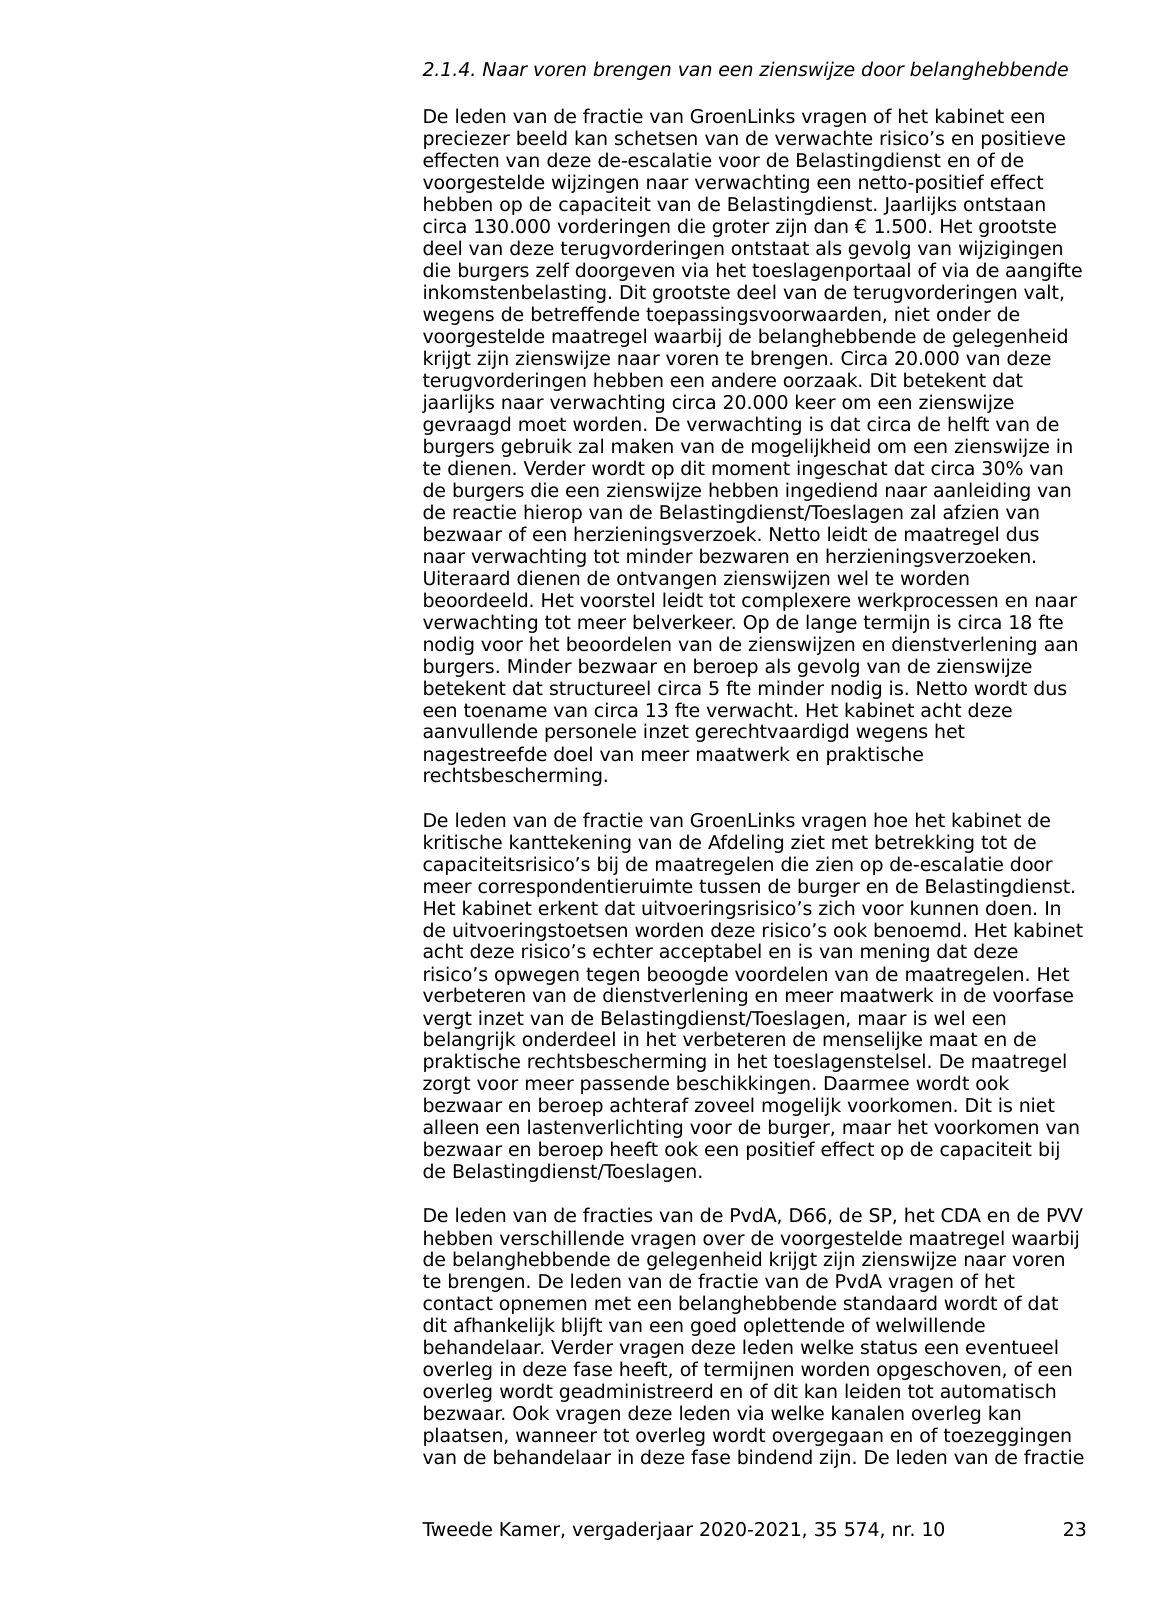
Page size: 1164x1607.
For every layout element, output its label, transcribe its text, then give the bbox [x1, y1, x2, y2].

text De leden van de fractie van GroenLinks vragen of het kabinet een preciezer beeld kan schetsen van de verwachte risico’s en positieve effecten van deze de-escalatie voor de Belastingdienst en of de voorgestelde wijzingen naar verwachting een netto-positief effect hebben op de capaciteit van de Belastingdienst. Jaarlijks ontstaan circa 130.000 vorderingen die groter zijn dan € 1.500. Het grootste deel van deze terugvorderingen ontstaat als gevolg van wijzigingen die burgers zelf doorgeven via het toeslagenportaal of via de aangifte inkomstenbelasting. Dit grootste deel van de terugvorderingen valt, wegens de betreffende toepassingsvoorwaarden, niet onder de voorgestelde maatregel waarbij de belanghebbende de gelegenheid krijgt zijn zienswijze naar voren te brengen. Circa 20.000 van deze terugvorderingen hebben een andere oorzaak. Dit betekent dat jaarlijks naar verwachting circa 20.000 keer om een zienswijze gevraagd moet worden. De verwachting is dat circa de helft van de burgers gebruik zal maken van de mogelijkheid om een zienswijze in te dienen. Verder wordt op dit moment ingeschat dat circa 30% van de burgers die een zienswijze hebben ingediend naar aanleiding van de reactie hierop van de Belastingdienst/Toeslagen zal afzien van bezwaar of een herzieningsverzoek. Netto leidt de maatregel dus naar verwachting tot minder bezwaren en herzieningsverzoeken. Uiteraard dienen de ontvangen zienswijzen wel te worden beoordeeld. Het voorstel leidt tot complexere werkprocessen en naar verwachting tot meer belverkeer. Op de lange termijn is circa 18 fte nodig voor het beoordelen van de zienswijzen en dienstverlening aan burgers. Minder bezwaar en beroep als gevolg van de zienswijze betekent dat structureel circa 5 fte minder nodig is. Netto wordt dus een toename van circa 13 fte verwacht. Het kabinet acht deze aanvullende personele inzet gerechtvaardigd wegens het nagestreefde doel van meer maatwerk en praktische rechtsbescherming. [422, 106, 1087, 787]
subtitle 2.1.4. Naar voren brengen van een zienswijze door belanghebbende [422, 59, 1087, 81]
text De leden van de fracties van de PvdA, D66, de SP, het CDA en de PVV hebben verschillende vragen over de voorgestelde maatregel waarbij de belanghebbende de gelegenheid krijgt zijn zienswijze naar voren te brengen. De leden van de fractie van de PvdA vragen of het contact opnemen met een belanghebbende standaard wordt of dat dit afhankelijk blijft van een goed oplettende of welwillende behandelaar. Verder vragen deze leden welke status een eventueel overleg in deze fase heeft, of termijnen worden opgeschoven, of een overleg wordt geadministreerd en of dit kan leiden tot automatisch bezwaar. Ook vragen deze leden via welke kanalen overleg kan plaatsen, wanneer tot overleg wordt overgegaan en of toezeggingen van de behandelaar in deze fase bindend zijn. De leden van de fractie [422, 1205, 1087, 1469]
text De leden van de fractie van GroenLinks vragen hoe het kabinet de kritische kanttekening van de Afdeling ziet met betrekking tot de capaciteitsrisico’s bij de maatregelen die zien op de-escalatie door meer correspondentieruimte tussen de burger en de Belastingdienst. Het kabinet erkent dat uitvoeringsrisico’s zich voor kunnen doen. In de uitvoeringstoetsen worden deze risico’s ook benoemd. Het kabinet acht deze risico’s echter acceptabel en is van mening dat deze risico’s opwegen tegen beoogde voordelen van de maatregelen. Het verbeteren van de dienstverlening en meer maatwerk in de voorfase vergt inzet van de Belastingdienst/Toeslagen, maar is wel een belangrijk onderdeel in het verbeteren de menselijke maat en de praktische rechtsbescherming in het toeslagenstelsel. De maatregel zorgt voor meer passende beschikkingen. Daarmee wordt ook bezwaar en beroep achteraf zoveel mogelijk voorkomen. Dit is niet alleen een lastenverlichting voor de burger, maar het voorkomen van bezwaar en beroep heeft ook een positief effect op de capaciteit bij de Belastingdienst/Toeslagen. [422, 809, 1087, 1183]
